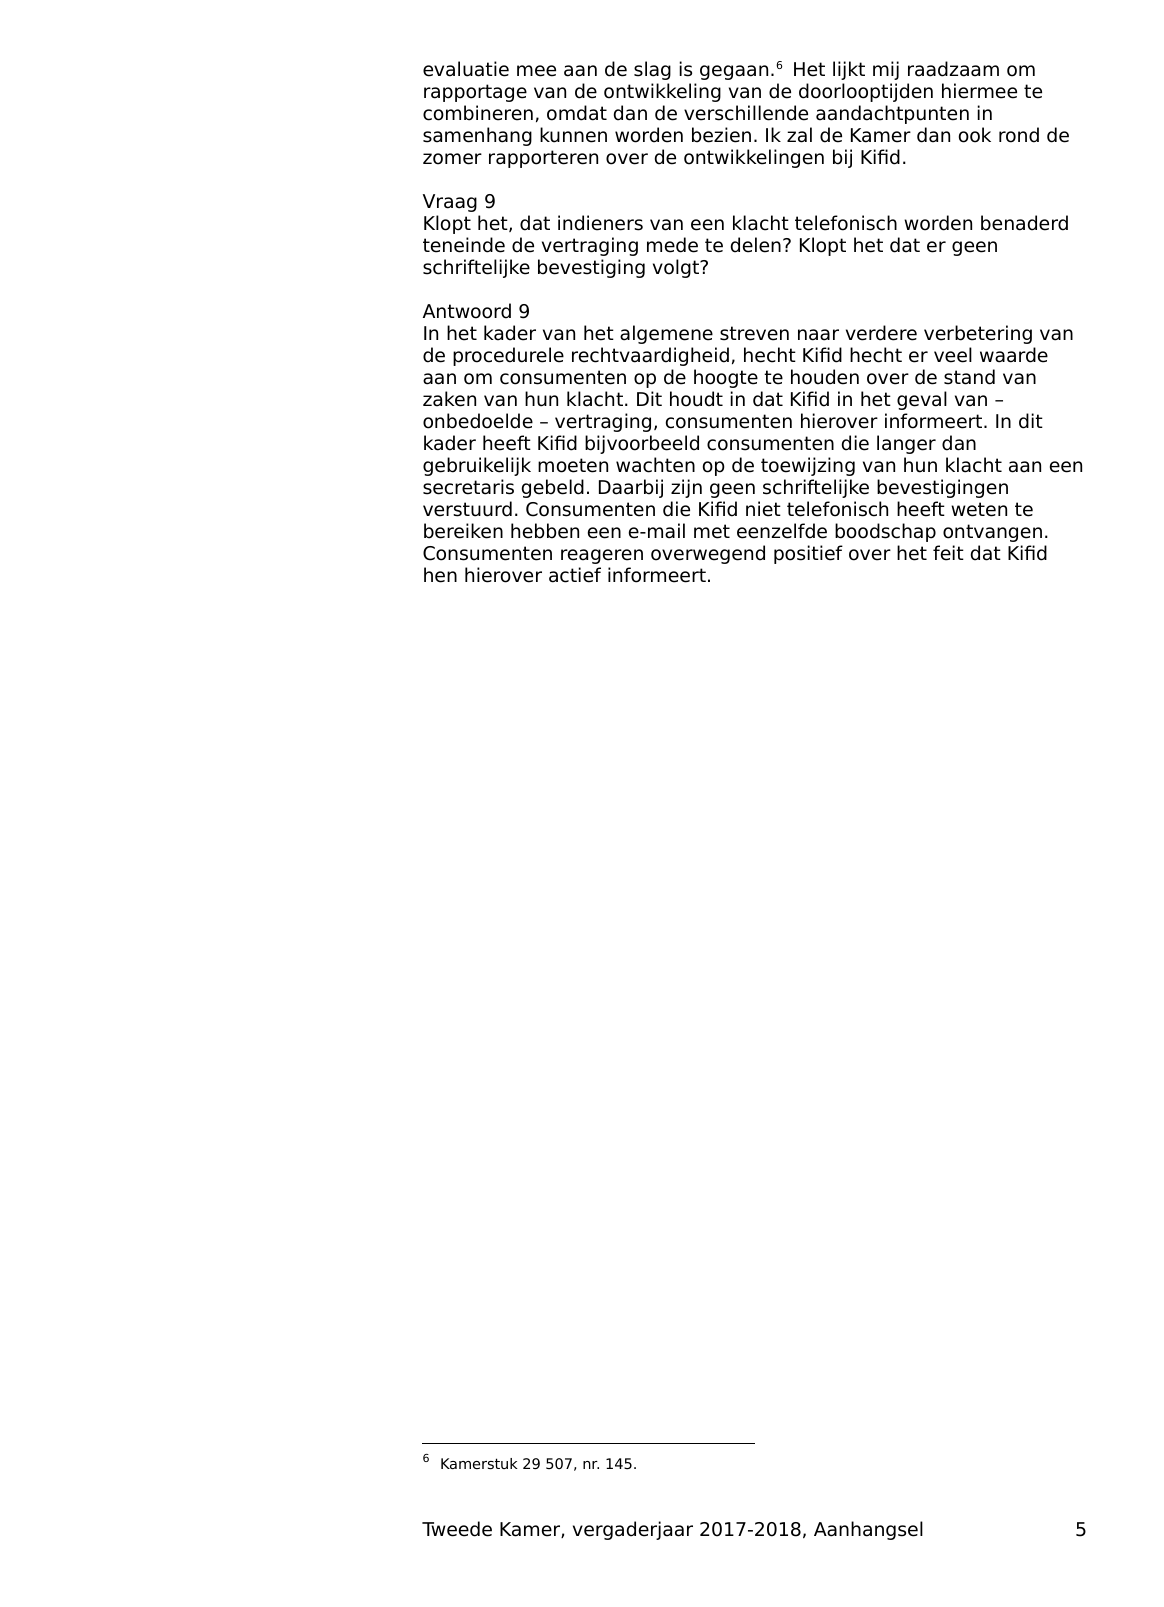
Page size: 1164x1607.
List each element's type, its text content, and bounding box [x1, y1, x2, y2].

text evaluatie mee aan de slag is gegaan. Het lijkt mij raadzaam om rapportage van de ontwikkeling van de doorlooptijden hiermee te combineren, omdat dan de verschillende aandachtpunten in samenhang kunnen worden bezien. Ik zal de Kamer dan ook rond de zomer rapporteren over de ontwikkelingen bij Kifid. [422, 59, 1087, 169]
text Antwoord 9 [422, 301, 1087, 323]
text Klopt het, dat indieners van een klacht telefonisch worden benaderd teneinde de vertraging mede te delen? Klopt het dat er geen schriftelijke bevestiging volgt? [422, 213, 1087, 279]
text In het kader van het algemene streven naar verdere verbetering van de procedurele rechtvaardigheid, hecht Kifid hecht er veel waarde aan om consumenten op de hoogte te houden over de stand van zaken van hun klacht. Dit houdt in dat Kifid in het geval van – onbedoelde – vertraging, consumenten hierover informeert. In dit kader heeft Kifid bijvoorbeeld consumenten die langer dan gebruikelijk moeten wachten op de toewijzing van hun klacht aan een secretaris gebeld. Daarbij zijn geen schriftelijke bevestigingen verstuurd. Consumenten die Kifid niet telefonisch heeft weten te bereiken hebben een e-mail met eenzelfde boodschap ontvangen. Consumenten reageren overwegend positief over het feit dat Kifid hen hierover actief informeert. [422, 323, 1087, 587]
text Vraag 9 [422, 191, 1087, 213]
text Kamerstuk 29 507, nr. 145. [422, 1452, 1087, 1474]
